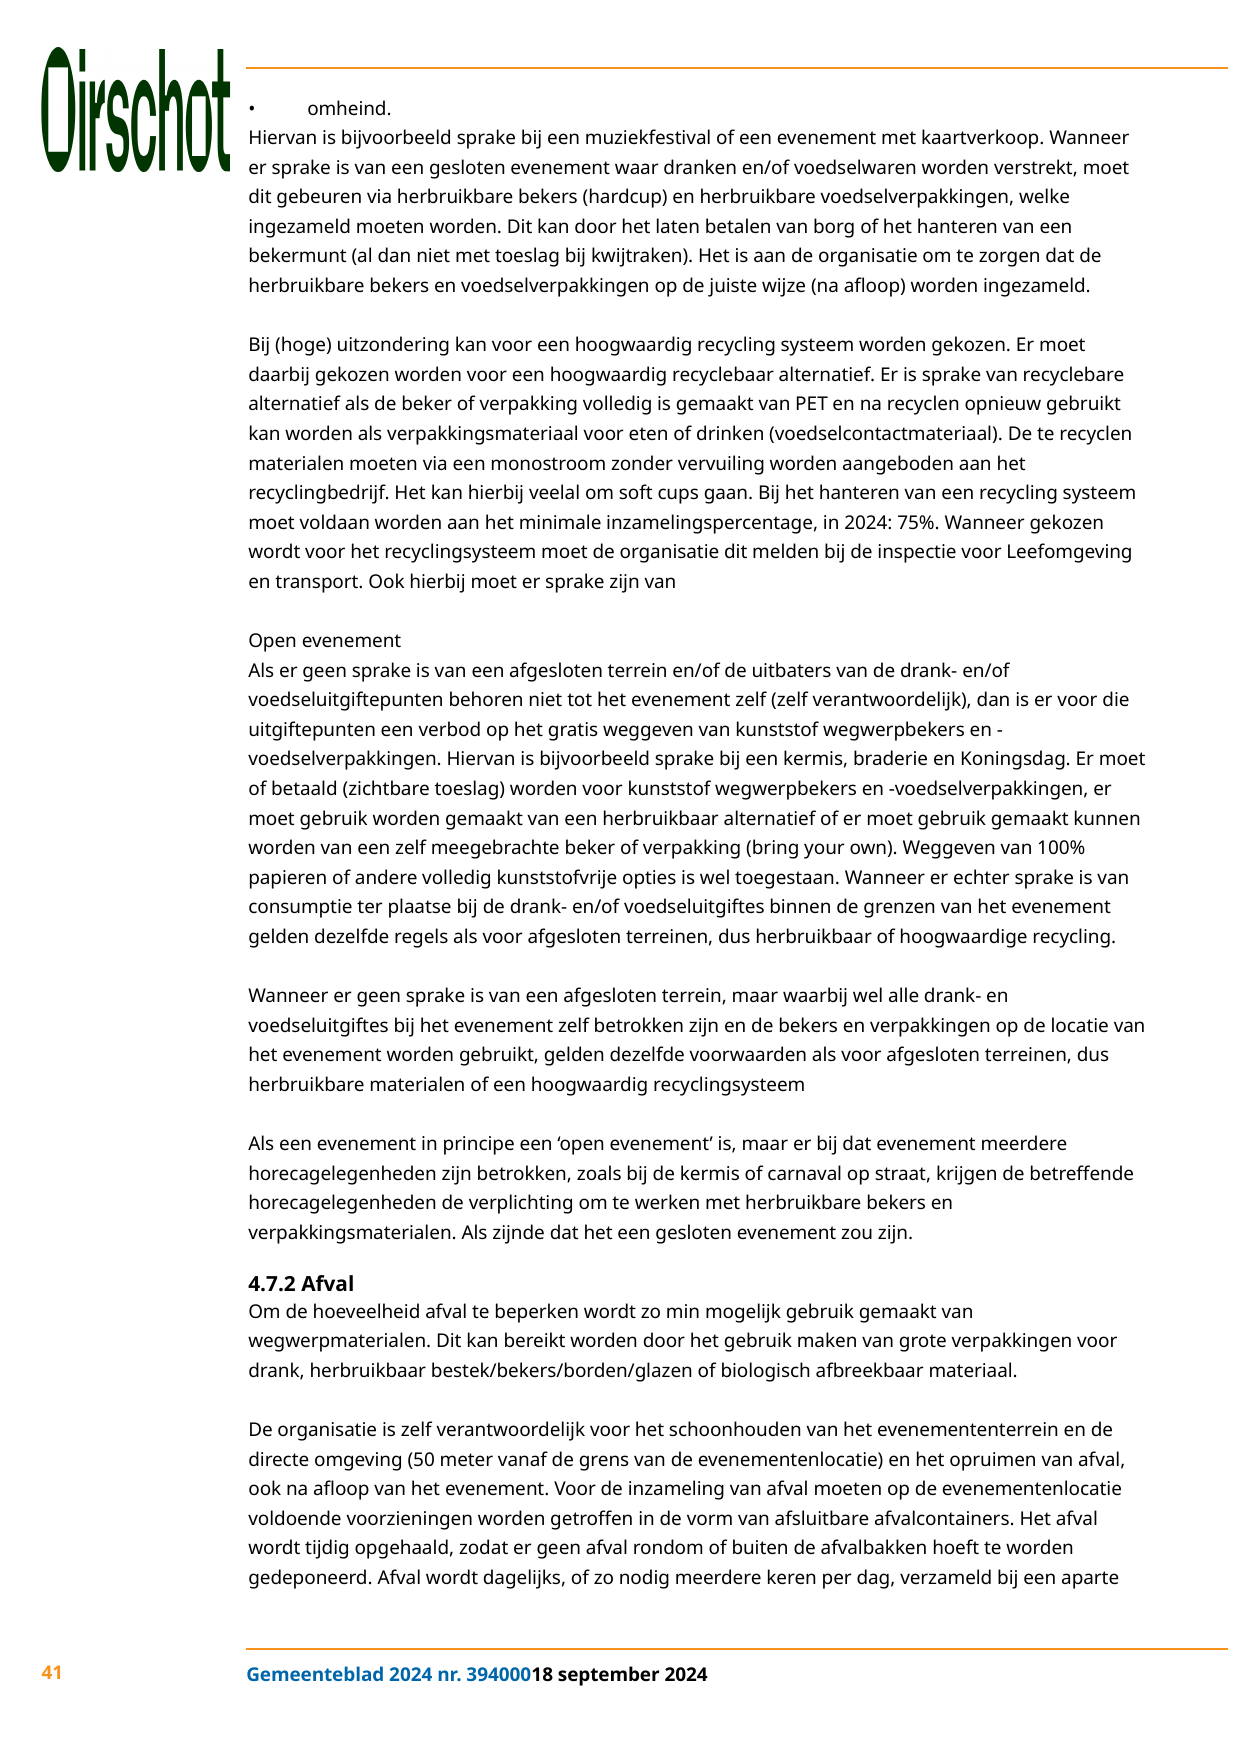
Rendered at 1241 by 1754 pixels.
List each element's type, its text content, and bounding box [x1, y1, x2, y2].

text Wanneer er geen sprake is van een afgesloten terrein, maar waarbij wel alle drank- en voedseluitgiftes bij het evenement zelf betrokken zijn en de bekers en verpakkingen op de locatie van het evenement worden gebruikt, gelden dezelfde voorwaarden als voor afgesloten terreinen, dus herbruikbare materialen of een hoogwaardig recyclingsysteem [248, 982, 1152, 1097]
text Om de hoeveelheid afval te beperken wordt zo min mogelijk gebruik gemaakt van wegwerpmaterialen. Dit kan bereikt worden door het gebruik maken van grote verpakkingen voor drank, herbruikbaar bestek/bekers/borden/glazen of biologisch afbreekbaar materiaal. [248, 1298, 1152, 1383]
list omheind. [248, 95, 1152, 121]
text Bij (hoge) uitzondering kan voor een hoogwaardig recycling systeem worden gekozen. Er moet daarbij gekozen worden voor een hoogwaardig recyclebaar alternatief. Er is sprake van recyclebare alternatief als de beker of verpakking volledig is gemaakt van PET en na recyclen opnieuw gebruikt kan worden als verpakkingsmateriaal voor eten of drinken (voedselcontactmateriaal). De te recyclen materialen moeten via een monostroom zonder vervuiling worden aangeboden aan het recyclingbedrijf. Het kan hierbij veelal om soft cups gaan. Bij het hanteren van een recycling systeem moet voldaan worden aan het minimale inzamelingspercentage, in 2024: 75%. Wanneer gekozen wordt voor het recyclingsysteem moet de organisatie dit melden bij de inspectie voor Leefomgeving en transport. Ook hierbij moet er sprake zijn van [248, 331, 1152, 594]
text Als een evenement in principe een ‘open evenement’ is, maar er bij dat evenement meerdere horecagelegenheden zijn betrokken, zoals bij de kermis of carnaval op straat, krijgen de betreffende horecagelegenheden de verplichting om te werken met herbruikbare bekers en verpakkingsmaterialen. Als zijnde dat het een gesloten evenement zou zijn. [248, 1130, 1152, 1245]
text De organisatie is zelf verantwoordelijk voor het schoonhouden van het evenemententerrein en de directe omgeving (50 meter vanaf de grens van de evenementenlocatie) en het opruimen van afval, ook na afloop van het evenement. Voor de inzameling van afval moeten op de evenementenlocatie voldoende voorzieningen worden getroffen in de vorm van afsluitbare afvalcontainers. Het afval wordt tijdig opgehaald, zodat er geen afval rondom of buiten de afvalbakken hoeft te worden gedeponeerd. Afval wordt dagelijks, of zo nodig meerdere keren per dag, verzameld bij een aparte [248, 1416, 1152, 1590]
text 4.7.2 Afval [248, 1269, 1152, 1298]
text Als er geen sprake is van een afgesloten terrein en/of de uitbaters van de drank- en/of voedseluitgiftepunten behoren niet tot het evenement zelf (zelf verantwoordelijk), dan is er voor die uitgiftepunten een verbod op het gratis weggeven van kunststof wegwerpbekers en -voedselverpakkingen. Hiervan is bijvoorbeeld sprake bij een kermis, braderie en Koningsdag. Er moet of betaald (zichtbare toeslag) worden voor kunststof wegwerpbekers en -voedselverpakkingen, er moet gebruik worden gemaakt van een herbruikbaar alternatief of er moet gebruik gemaakt kunnen worden van een zelf meegebrachte beker of verpakking (bring your own). Weggeven van 100% papieren of andere volledig kunststofvrije opties is wel toegestaan. Wanneer er echter sprake is van consumptie ter plaatse bij de drank- en/of voedseluitgiftes binnen de grenzen van het evenement gelden dezelfde regels als voor afgesloten terreinen, dus herbruikbaar of hoogwaardige recycling. [248, 657, 1152, 949]
picture [41, 47, 231, 172]
text Open evenement [248, 627, 1152, 653]
text Hiervan is bijvoorbeeld sprake bij een muziekfestival of een evenement met kaartverkoop. Wanneer er sprake is van een gesloten evenement waar dranken en/of voedselwaren worden verstrekt, moet dit gebeuren via herbruikbare bekers (hardcup) en herbruikbare voedselverpakkingen, welke ingezameld moeten worden. Dit kan door het laten betalen van borg of het hanteren van een bekermunt (al dan niet met toeslag bij kwijtraken). Het is aan de organisatie om te zorgen dat de herbruikbare bekers en voedselverpakkingen op de juiste wijze (na afloop) worden ingezameld. [248, 124, 1152, 298]
